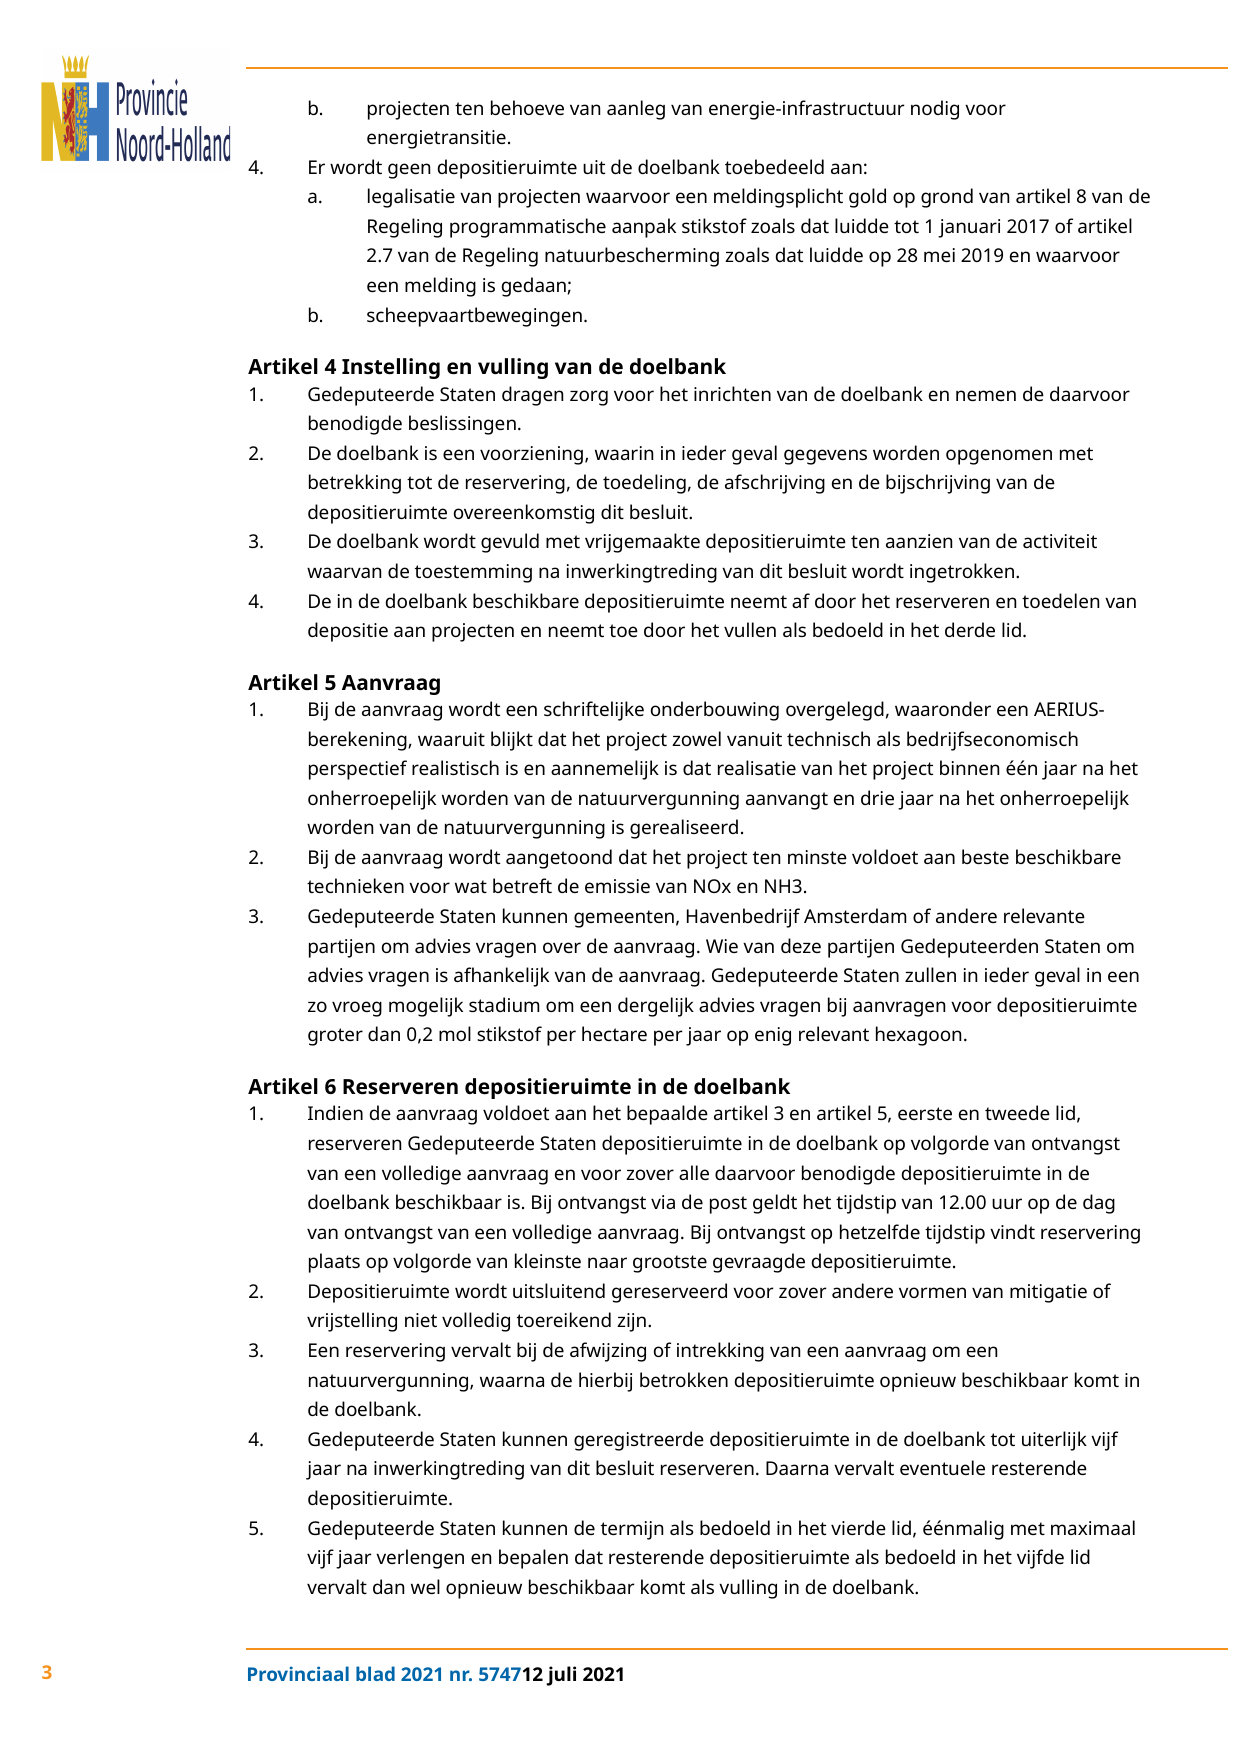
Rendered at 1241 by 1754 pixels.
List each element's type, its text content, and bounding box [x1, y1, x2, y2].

list Een reservering vervalt bij de afwijzing of intrekking van een aanvraag om een natuurvergunning, waarna de hierbij betrokken depositieruimte opnieuw beschikbaar komt in de doelbank. [248, 1337, 1152, 1422]
list Gedeputeerde Staten kunnen geregistreerde depositieruimte in de doelbank tot uiterlijk vijf jaar na inwerkingtreding van dit besluit reserveren. Daarna vervalt eventuele resterende depositieruimte. [248, 1426, 1152, 1511]
list De in de doelbank beschikbare depositieruimte neemt af door het reserveren en toedelen van depositie aan projecten en neemt toe door het vullen als bedoeld in het derde lid. [248, 588, 1152, 643]
text Artikel 5 Aanvraag [248, 668, 1152, 696]
picture [41, 47, 231, 172]
text Artikel 6 Reserveren depositieruimte in de doelbank [248, 1072, 1152, 1101]
list Gedeputeerde Staten kunnen gemeenten, Havenbedrijf Amsterdam of andere relevante partijen om advies vragen over de aanvraag. Wie van deze partijen Gedeputeerden Staten om advies vragen is afhankelijk van de aanvraag. Gedeputeerde Staten zullen in ieder geval in een zo vroeg mogelijk stadium om een dergelijk advies vragen bij aanvragen voor depositieruimte groter dan 0,2 mol stikstof per hectare per jaar op enig relevant hexagoon. [248, 903, 1152, 1047]
list Bij de aanvraag wordt een schriftelijke onderbouwing overgelegd, waaronder een AERIUS-berekening, waaruit blijkt dat het project zowel vanuit technisch als bedrijfseconomisch perspectief realistisch is en aannemelijk is dat realisatie van het project binnen één jaar na het onherroepelijk worden van de natuurvergunning aanvangt en drie jaar na het onherroepelijk worden van de natuurvergunning is gerealiseerd. [248, 696, 1152, 840]
list Indien de aanvraag voldoet aan het bepaalde artikel 3 en artikel 5, eerste en tweede lid, reserveren Gedeputeerde Staten depositieruimte in de doelbank op volgorde van ontvangst van een volledige aanvraag en voor zover alle daarvoor benodigde depositieruimte in de doelbank beschikbaar is. Bij ontvangst via de post geldt het tijdstip van 12.00 uur op de dag van ontvangst van een volledige aanvraag. Bij ontvangst op hetzelfde tijdstip vindt reservering plaats op volgorde van kleinste naar grootste gevraagde depositieruimte. [248, 1101, 1152, 1274]
list Gedeputeerde Staten kunnen de termijn als bedoeld in het vierde lid, éénmalig met maximaal vijf jaar verlengen en bepalen dat resterende depositieruimte als bedoeld in het vijfde lid vervalt dan wel opnieuw beschikbaar komt als vulling in de doelbank. [248, 1515, 1152, 1599]
list legalisatie van projecten waarvoor een meldingsplicht gold op grond van artikel 8 van de Regeling programmatische aanpak stikstof zoals dat luidde tot 1 januari 2017 of artikel 2.7 van de Regeling natuurbescherming zoals dat luidde op 28 mei 2019 en waarvoor een melding is gedaan; [307, 183, 1152, 298]
text Artikel 4 Instelling en vulling van de doelbank [248, 352, 1152, 381]
list Depositieruimte wordt uitsluitend gereserveerd voor zover andere vormen van mitigatie of vrijstelling niet volledig toereikend zijn. [248, 1278, 1152, 1333]
list scheepvaartbewegingen. [307, 302, 1152, 328]
list De doelbank wordt gevuld met vrijgemaakte depositieruimte ten aanzien van de activiteit waarvan de toestemming na inwerkingtreding van dit besluit wordt ingetrokken. [248, 529, 1152, 584]
list Gedeputeerde Staten dragen zorg voor het inrichten van de doelbank en nemen de daarvoor benodigde beslissingen. [248, 381, 1152, 436]
list projecten ten behoeve van aanleg van energie-infrastructuur nodig voor energietransitie. [307, 95, 1152, 150]
list Bij de aanvraag wordt aangetoond dat het project ten minste voldoet aan beste beschikbare technieken voor wat betreft de emissie van NOx en NH3. [248, 844, 1152, 899]
list De doelbank is een voorziening, waarin in ieder geval gegevens worden opgenomen met betrekking tot de reservering, de toedeling, de afschrijving en de bijschrijving van de depositieruimte overeenkomstig dit besluit. [248, 440, 1152, 525]
list Er wordt geen depositieruimte uit de doelbank toebedeeld aan: [248, 154, 1152, 180]
